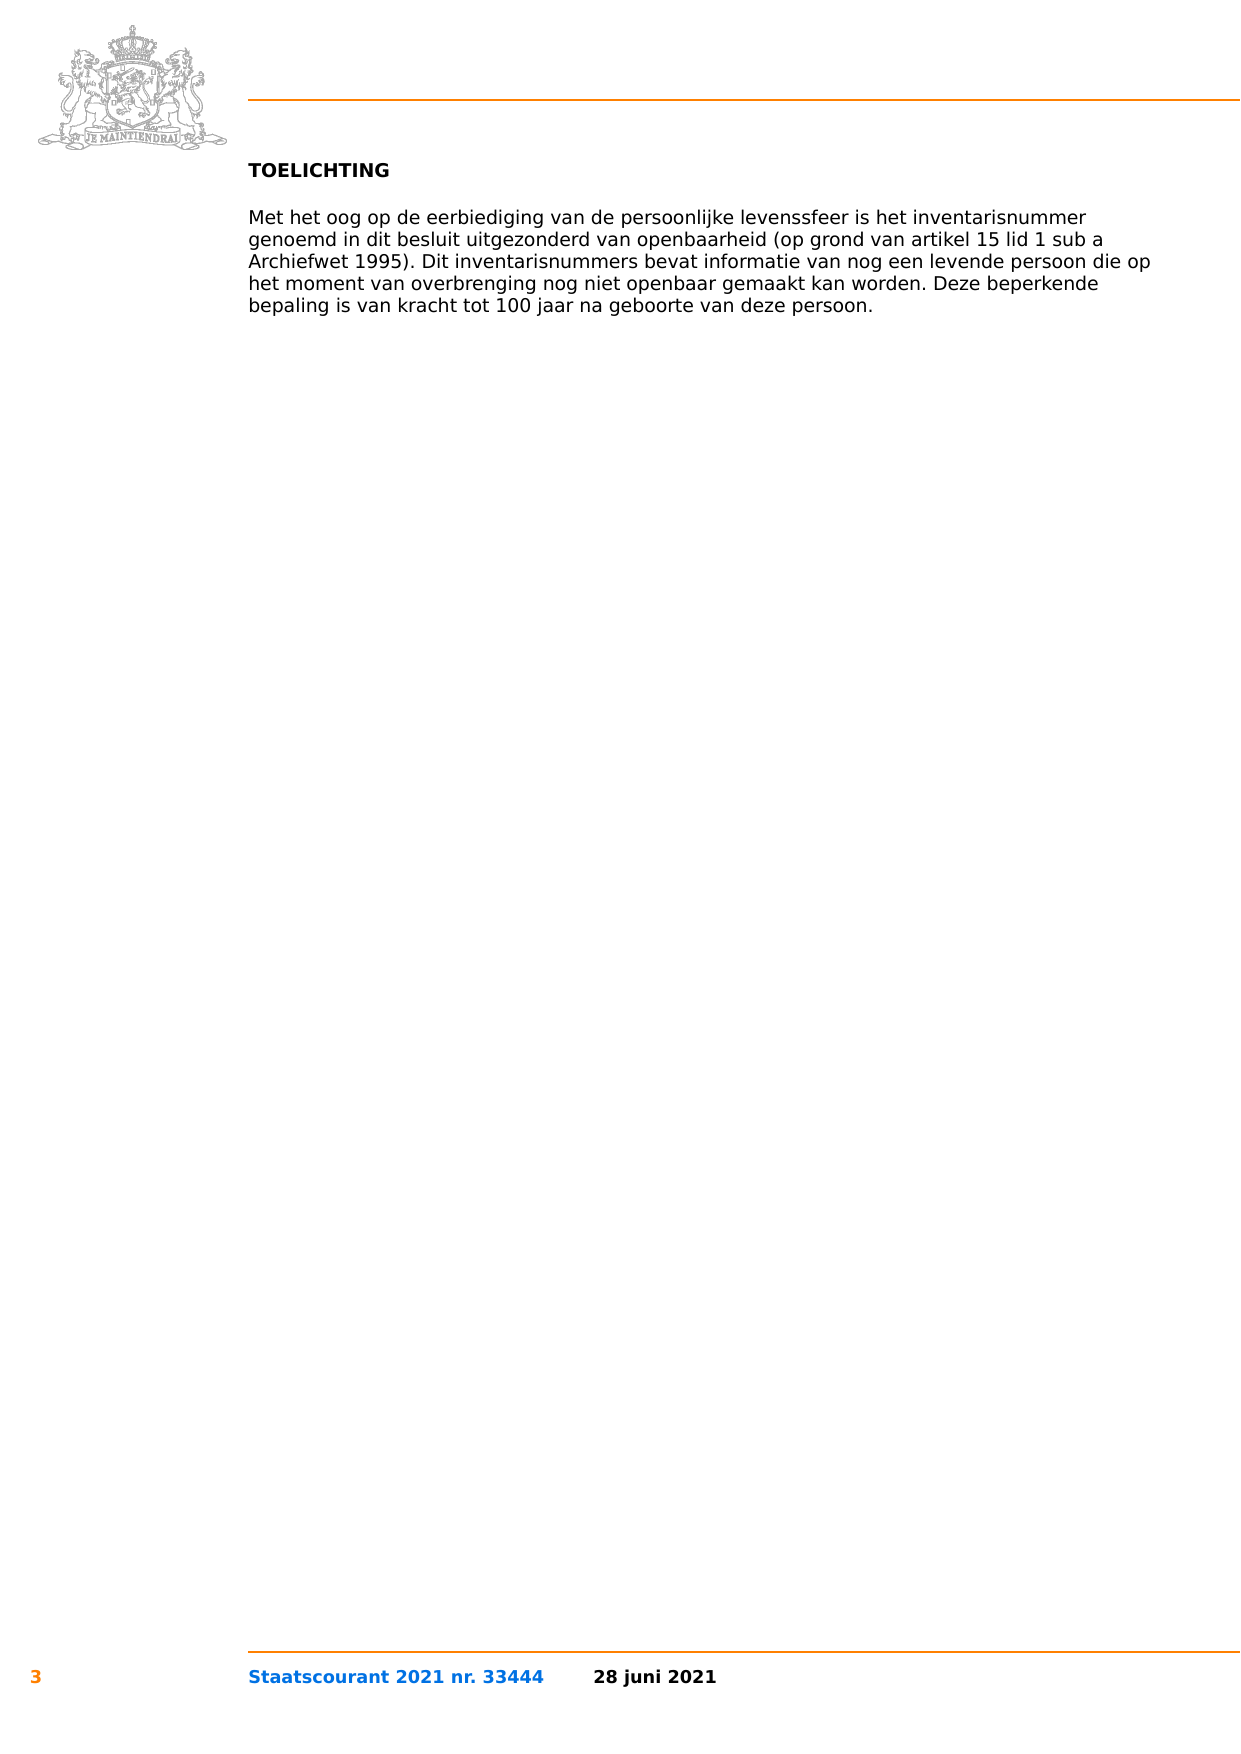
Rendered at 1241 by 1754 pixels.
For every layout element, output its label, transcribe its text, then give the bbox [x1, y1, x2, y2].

text Met het oog op de eerbiediging van de persoonlijke levenssfeer is het inventarisnummer genoemd in dit besluit uitgezonderd van openbaarheid (op grond van artikel 15 lid 1 sub a Archiefwet 1995). Dit inventarisnummers bevat informatie van nog een levende persoon die op het moment van overbrenging nog niet openbaar gemaakt kan worden. Deze beperkende bepaling is van kracht tot 100 jaar na geboorte van deze persoon. [248, 207, 1163, 317]
subtitle TOELICHTING [248, 160, 1163, 182]
picture [38, 25, 227, 150]
